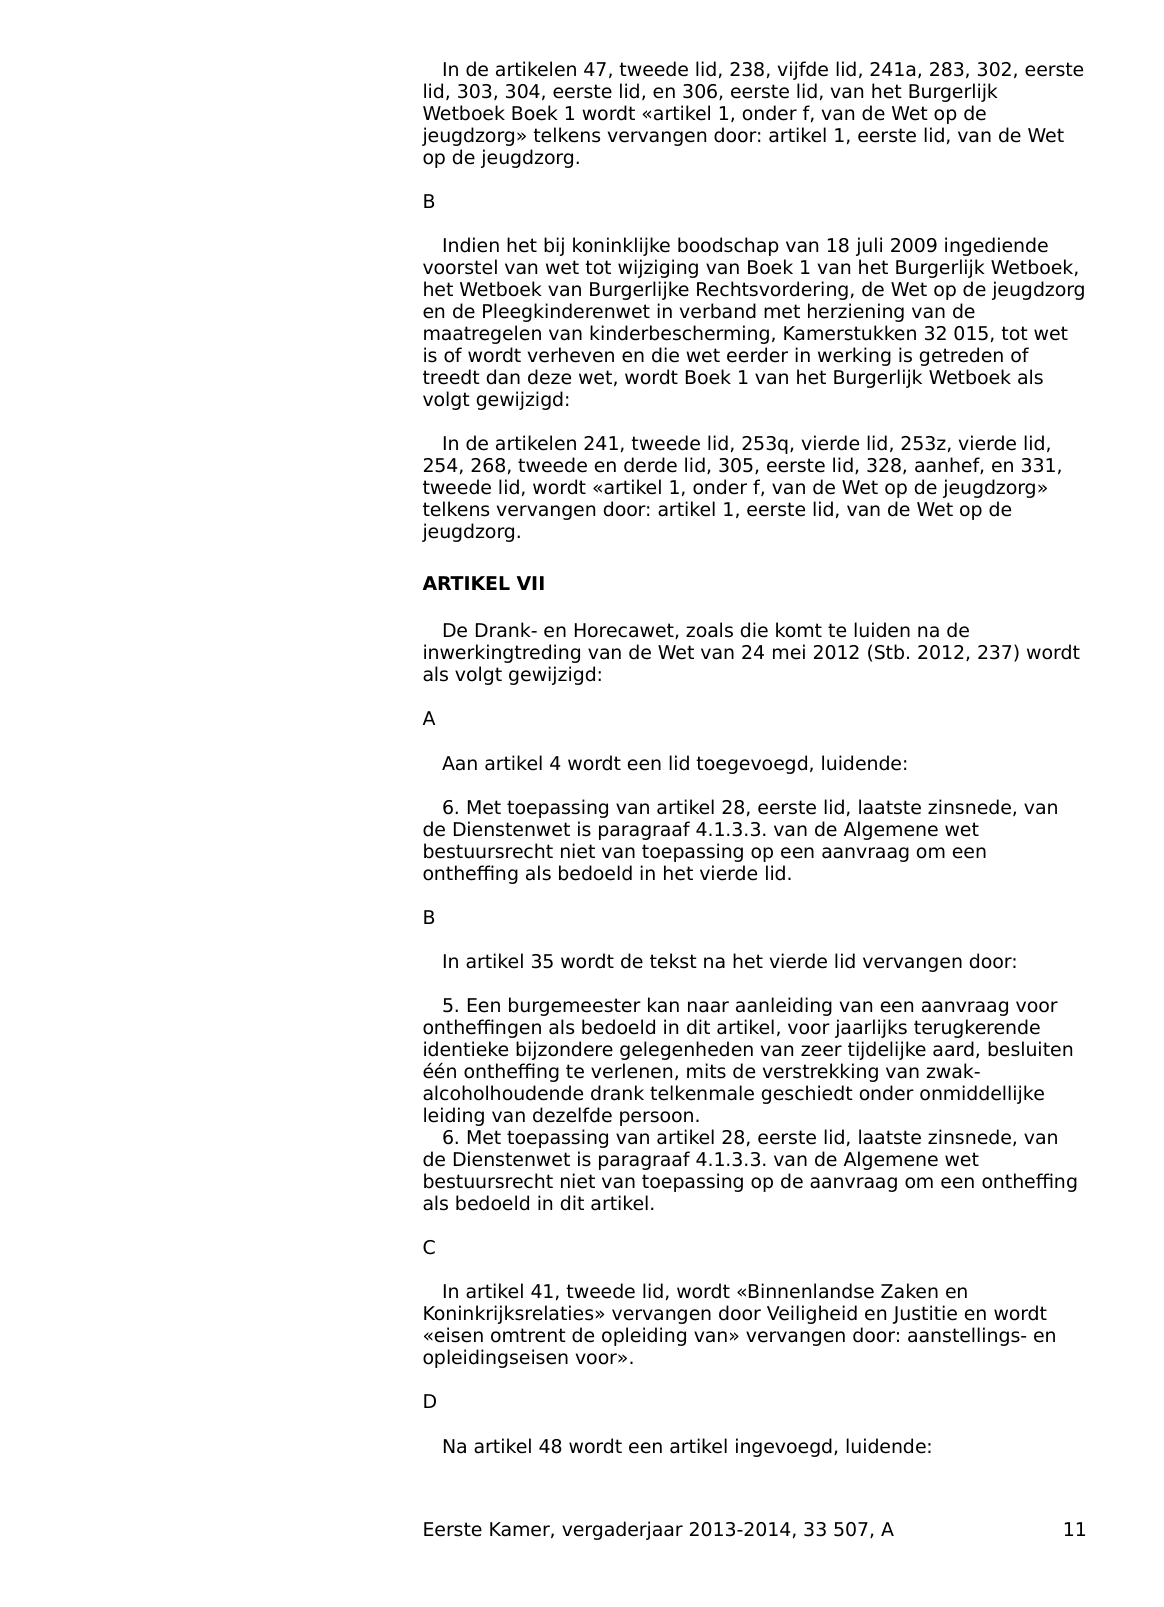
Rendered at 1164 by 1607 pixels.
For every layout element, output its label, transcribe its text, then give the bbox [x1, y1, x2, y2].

text In artikel 35 wordt de tekst na het vierde lid vervangen door: [422, 951, 1087, 973]
text B [422, 191, 1087, 213]
text 5. Een burgemeester kan naar aanleiding van een aanvraag voor ontheffingen als bedoeld in dit artikel, voor jaarlijks terugkerende identieke bijzondere gelegenheden van zeer tijdelijke aard, besluiten één ontheffing te verlenen, mits de verstrekking van zwak-alcoholhoudende drank telkenmale geschiedt onder onmiddellijke leiding van dezelfde persoon. [422, 995, 1087, 1127]
text B [422, 907, 1087, 929]
text Na artikel 48 wordt een artikel ingevoegd, luidende: [422, 1436, 1087, 1457]
subtitle ARTIKEL VII [422, 573, 1087, 595]
text D [422, 1391, 1087, 1413]
text 6. Met toepassing van artikel 28, eerste lid, laatste zinsnede, van de Dienstenwet is paragraaf 4.1.3.3. van de Algemene wet bestuursrecht niet van toepassing op de aanvraag om een ontheffing als bedoeld in dit artikel. [422, 1127, 1087, 1215]
text Indien het bij koninklijke boodschap van 18 juli 2009 ingediende voorstel van wet tot wijziging van Boek 1 van het Burgerlijk Wetboek, het Wetboek van Burgerlijke Rechtsvordering, de Wet op de jeugdzorg en de Pleegkinderenwet in verband met herziening van de maatregelen van kinderbescherming, Kamerstukken 32 015, tot wet is of wordt verheven en die wet eerder in werking is getreden of treedt dan deze wet, wordt Boek 1 van het Burgerlijk Wetboek als volgt gewijzigd: [422, 235, 1087, 411]
text 6. Met toepassing van artikel 28, eerste lid, laatste zinsnede, van de Dienstenwet is paragraaf 4.1.3.3. van de Algemene wet bestuursrecht niet van toepassing op een aanvraag om een ontheffing als bedoeld in het vierde lid. [422, 797, 1087, 884]
text De Drank- en Horecawet, zoals die komt te luiden na de inwerkingtreding van de Wet van 24 mei 2012 (Stb. 2012, 237) wordt als volgt gewijzigd: [422, 620, 1087, 686]
text In de artikelen 241, tweede lid, 253q, vierde lid, 253z, vierde lid, 254, 268, tweede en derde lid, 305, eerste lid, 328, aanhef, en 331, tweede lid, wordt «artikel 1, onder f, van de Wet op de jeugdzorg» telkens vervangen door: artikel 1, eerste lid, van de Wet op de jeugdzorg. [422, 433, 1087, 543]
text Aan artikel 4 wordt een lid toegevoegd, luidende: [422, 752, 1087, 774]
text A [422, 708, 1087, 730]
text In de artikelen 47, tweede lid, 238, vijfde lid, 241a, 283, 302, eerste lid, 303, 304, eerste lid, en 306, eerste lid, van het Burgerlijk Wetboek Boek 1 wordt «artikel 1, onder f, van de Wet op de jeugdzorg» telkens vervangen door: artikel 1, eerste lid, van de Wet op de jeugdzorg. [422, 59, 1087, 169]
text C [422, 1237, 1087, 1259]
text In artikel 41, tweede lid, wordt «Binnenlandse Zaken en Koninkrijksrelaties» vervangen door Veiligheid en Justitie en wordt «eisen omtrent de opleiding van» vervangen door: aanstellings- en opleidingseisen voor». [422, 1281, 1087, 1369]
